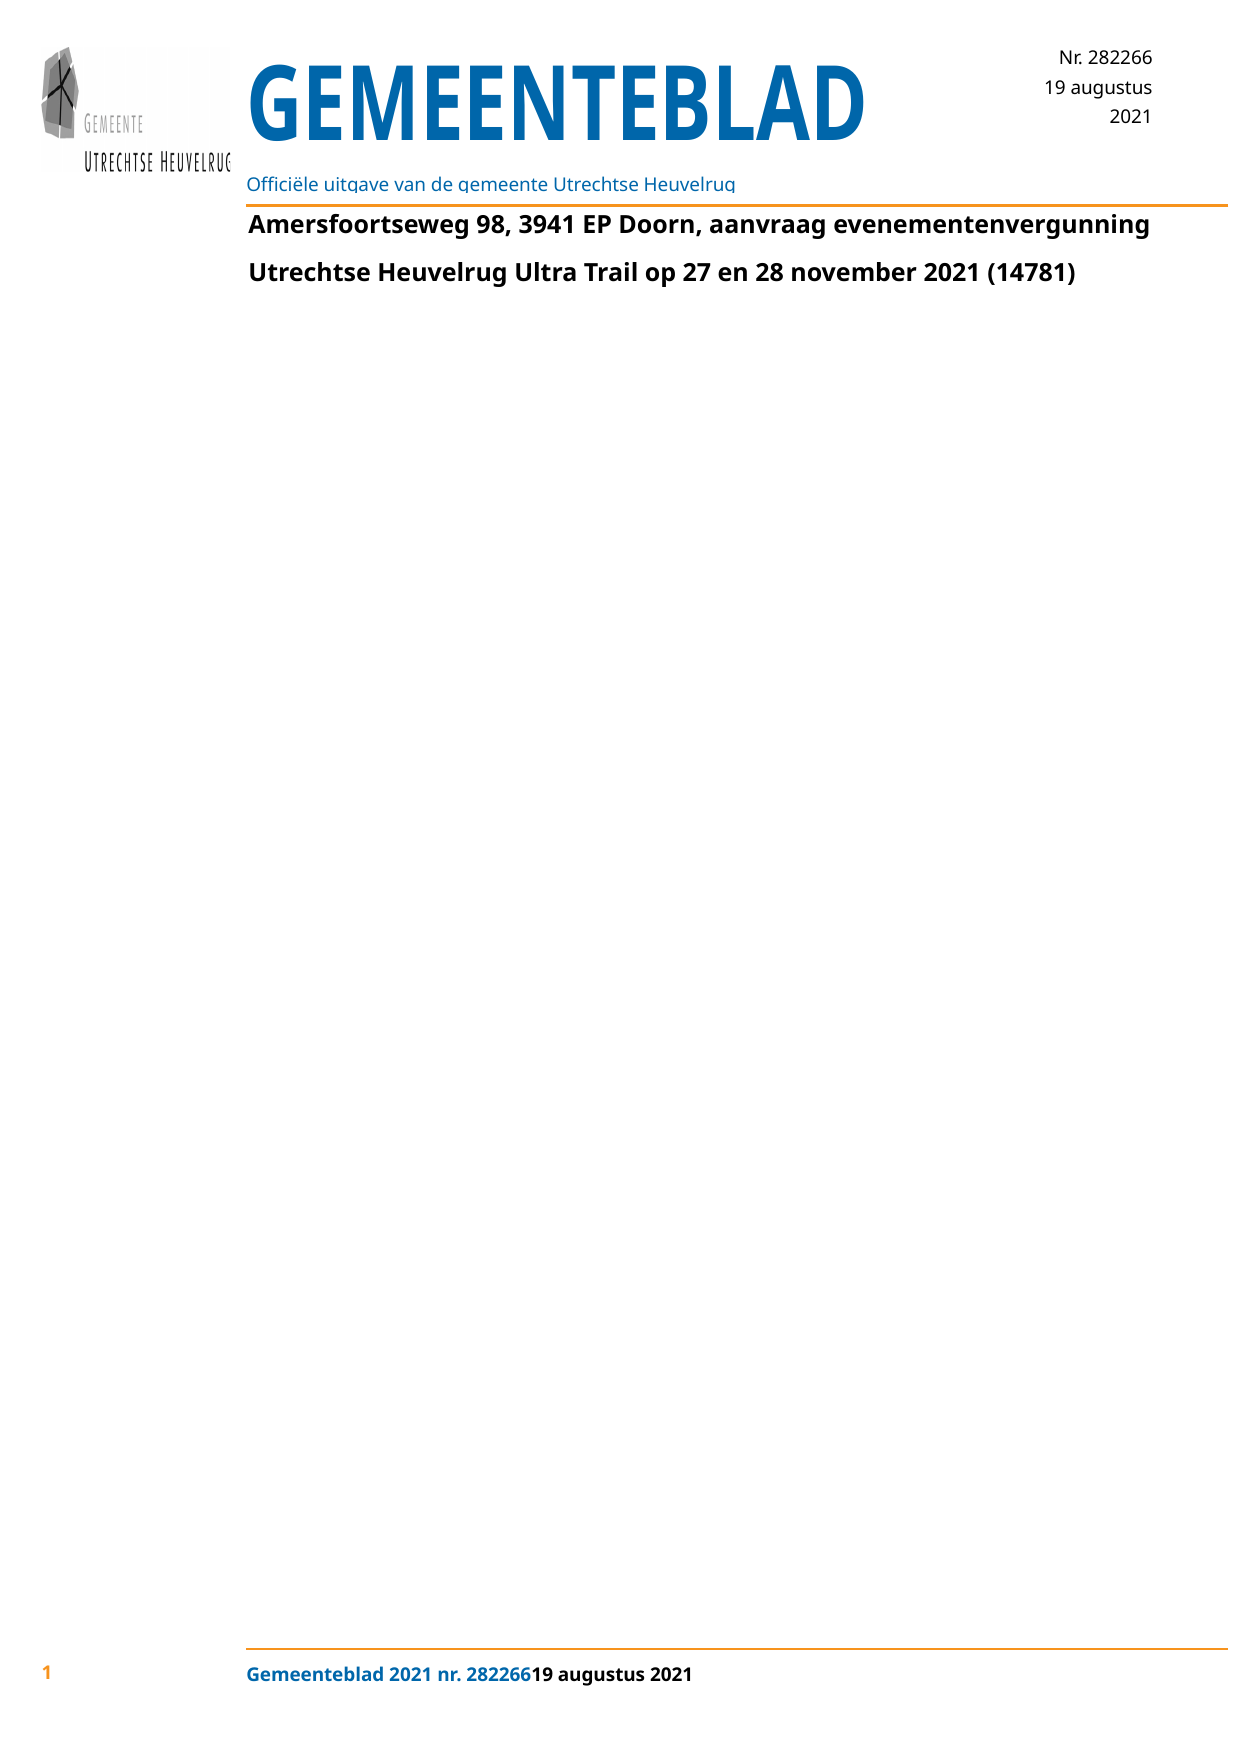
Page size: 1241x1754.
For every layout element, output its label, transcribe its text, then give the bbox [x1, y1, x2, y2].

text Amersfoortseweg 98, 3941 EP Doorn, aanvraag evenementenvergunning Utrechtse Heuvelrug Ultra Trail op 27 en 28 november 2021 (14781) [248, 207, 1152, 288]
picture [41, 47, 231, 172]
